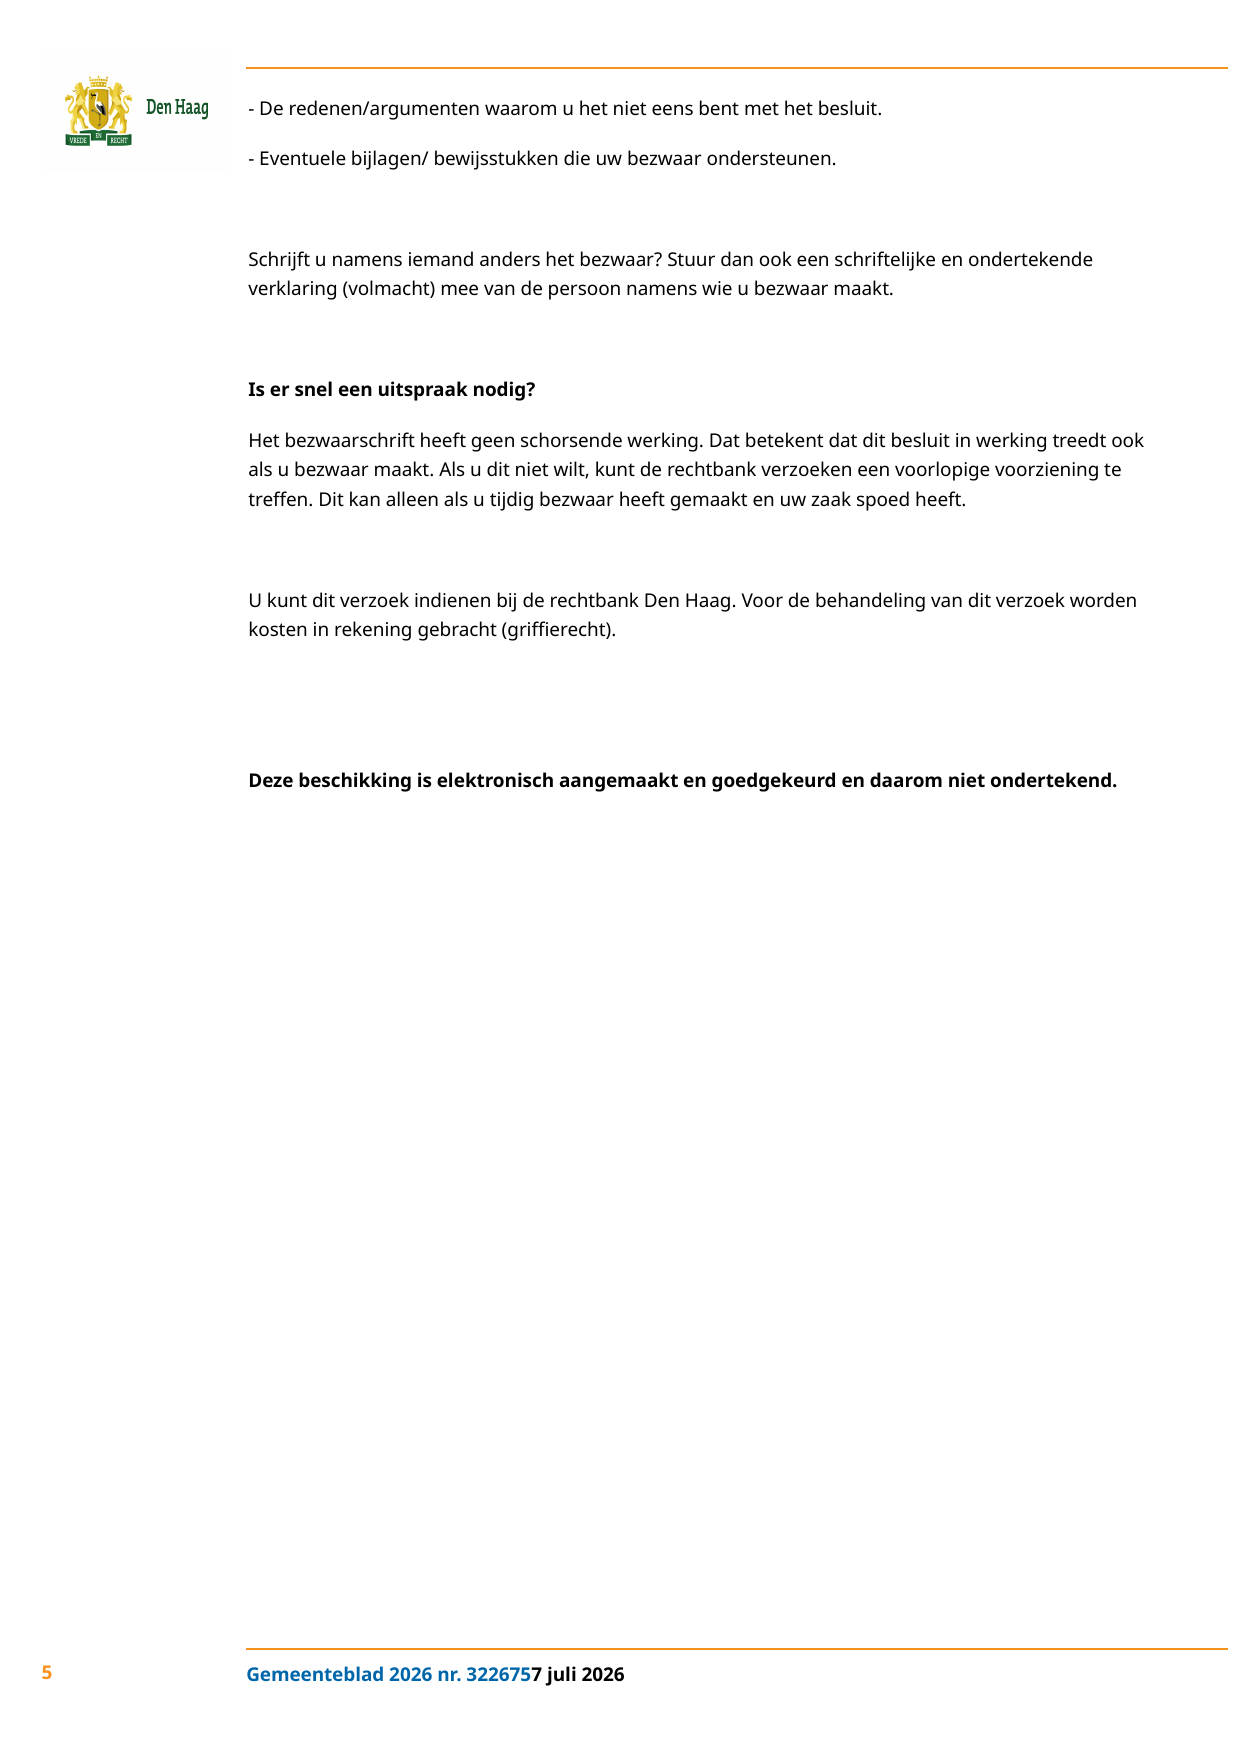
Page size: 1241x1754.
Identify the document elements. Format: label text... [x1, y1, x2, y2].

text U kunt dit verzoek indienen bij de rechtbank Den Haag. Voor de behandeling van dit verzoek worden kosten in rekening gebracht (griffierecht). [248, 587, 1152, 642]
text - Eventuele bijlagen/ bewijsstukken die uw bezwaar ondersteunen. [248, 145, 1152, 171]
text Deze beschikking is elektronisch aangemaakt en goedgekeurd en daarom niet ondertekend. [248, 768, 1152, 793]
text Schrijft u namens iemand anders het bezwaar? Stuur dan ook een schriftelijke en ondertekende verklaring (volmacht) mee van de persoon namens wie u bezwaar maakt. [248, 246, 1152, 301]
text Het bezwaarschrift heeft geen schorsende werking. Dat betekent dat dit besluit in werking treedt ook als u bezwaar maakt. Als u dit niet wilt, kunt de rechtbank verzoeken een voorlopige voorziening te treffen. Dit kan alleen als u tijdig bezwaar heeft gemaakt en uw zaak spoed heeft. [248, 427, 1152, 512]
text - De redenen/argumenten waarom u het niet eens bent met het besluit. [248, 95, 1152, 121]
text Is er snel een uitspraak nodig? [248, 376, 1152, 402]
picture [41, 47, 231, 172]
